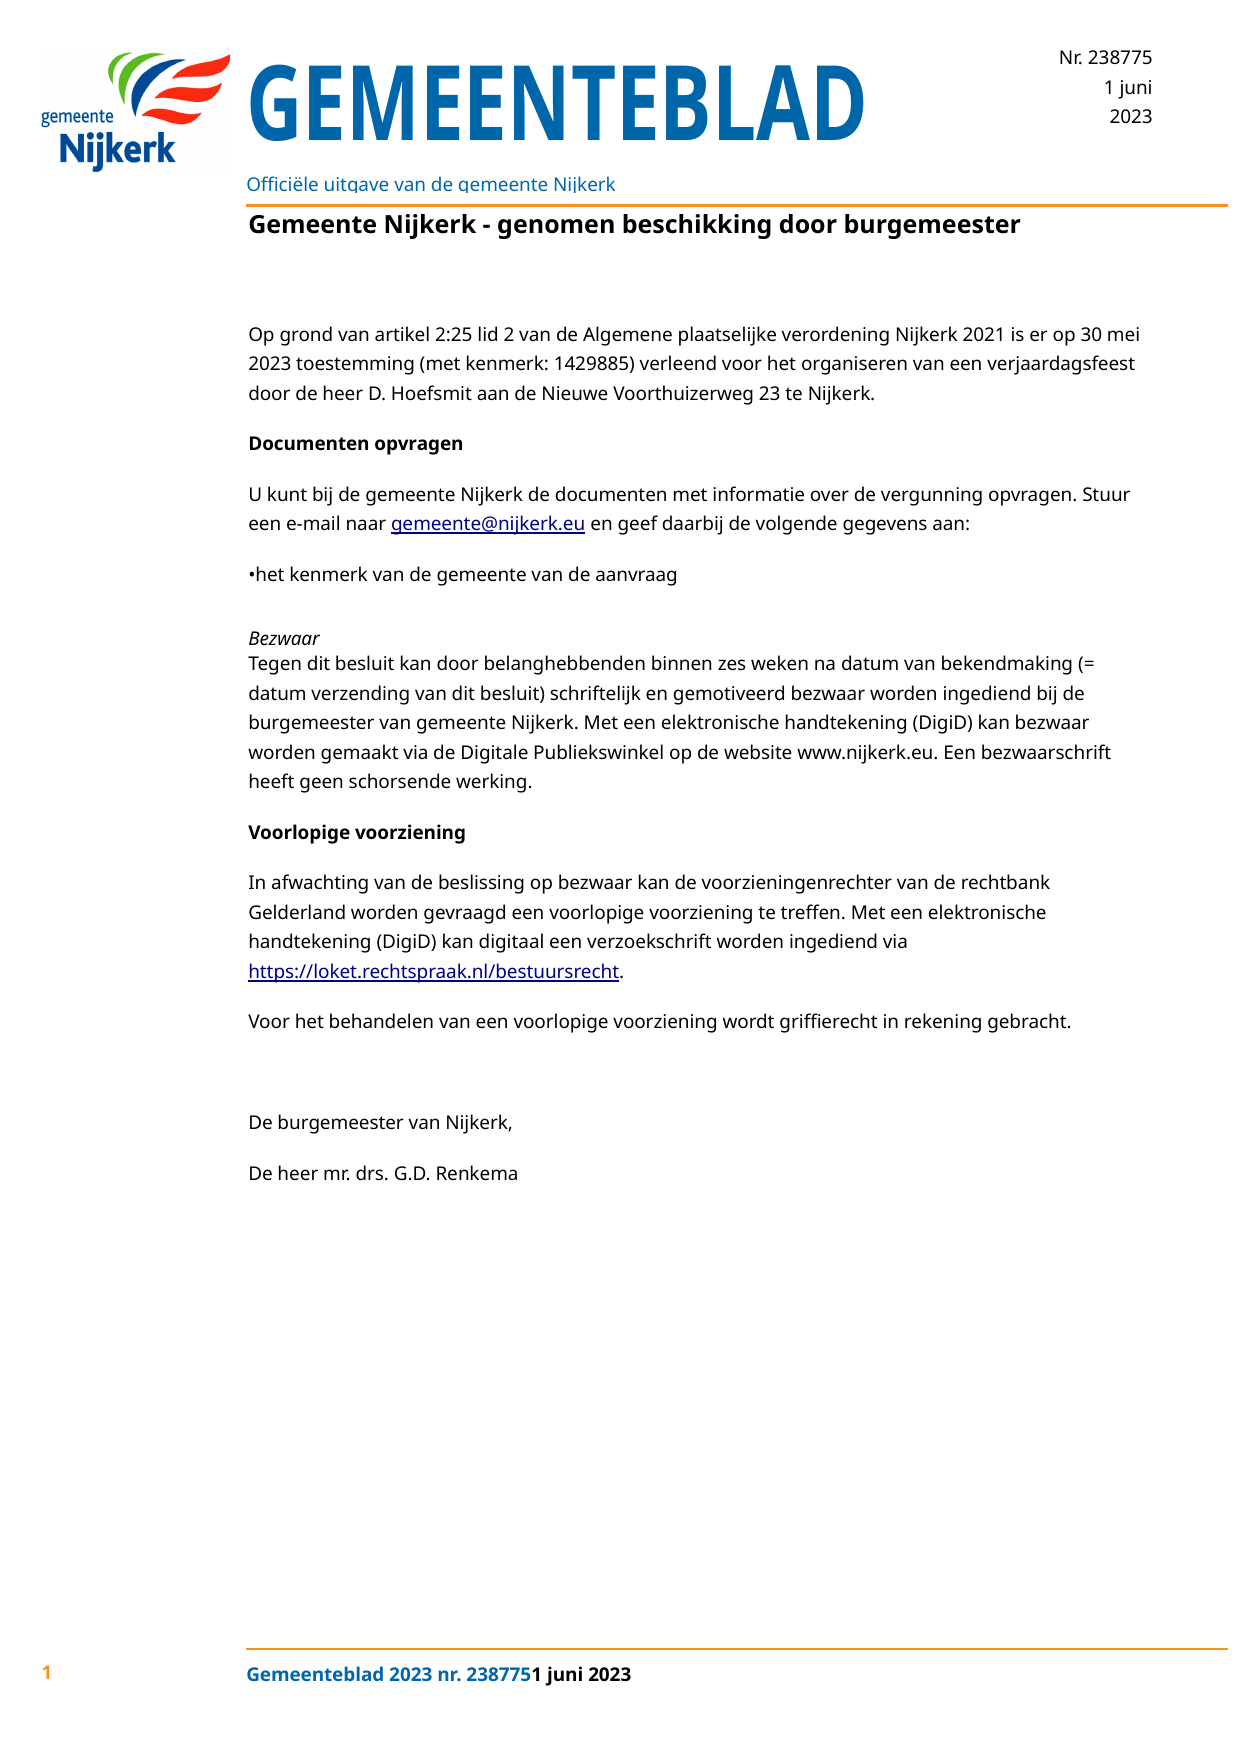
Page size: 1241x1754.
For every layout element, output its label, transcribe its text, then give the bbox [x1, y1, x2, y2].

text De heer mr. drs. G.D. Renkema [248, 1160, 1152, 1186]
text •het kenmerk van de gemeente van de aanvraag [248, 561, 1152, 586]
text Documenten opvragen [248, 430, 1152, 456]
text Voor het behandelen van een voorlopige voorziening wordt griffierecht in rekening gebracht. [248, 1009, 1152, 1034]
text In afwachting van de beslissing op bezwaar kan de voorzieningenrechter van de rechtbank Gelderland worden gevraagd een voorlopige voorziening te treffen. Met een elektronische handtekening (DigiD) kan digitaal een verzoekschrift worden ingediend via https://loket.rechtspraak.nl/bestuursrecht. [248, 869, 1152, 984]
text De burgemeester van Nijkerk, [248, 1109, 1152, 1135]
text Voorlopige voorziening [248, 819, 1152, 845]
text Tegen dit besluit kan door belanghebbenden binnen zes weken na datum van bekendmaking (= datum verzending van dit besluit) schriftelijk en gemotiveerd bezwaar worden ingediend bij de burgemeester van gemeente Nijkerk. Met een elektronische handtekening (DigiD) kan bezwaar worden gemaakt via de Digitale Publiekswinkel op de website www.nijkerk.eu. Een bezwaarschrift heeft geen schorsende werking. [248, 650, 1152, 794]
text Op grond van artikel 2:25 lid 2 van de Algemene plaatselijke verordening Nijkerk 2021 is er op 30 mei 2023 toestemming (met kenmerk: 1429885) verleend voor het organiseren van een verjaardagsfeest door de heer D. Hoefsmit aan de Nieuwe Voorthuizerweg 23 te Nijkerk. [248, 321, 1152, 406]
text Bezwaar [248, 625, 1152, 650]
picture [41, 47, 231, 172]
text U kunt bij de gemeente Nijkerk de documenten met informatie over de vergunning opvragen. Stuur een e-mail naar gemeente@nijkerk.eu en geef daarbij de volgende gegevens aan: [248, 481, 1152, 536]
text Gemeente Nijkerk - genomen beschikking door burgemeester [248, 207, 1152, 241]
